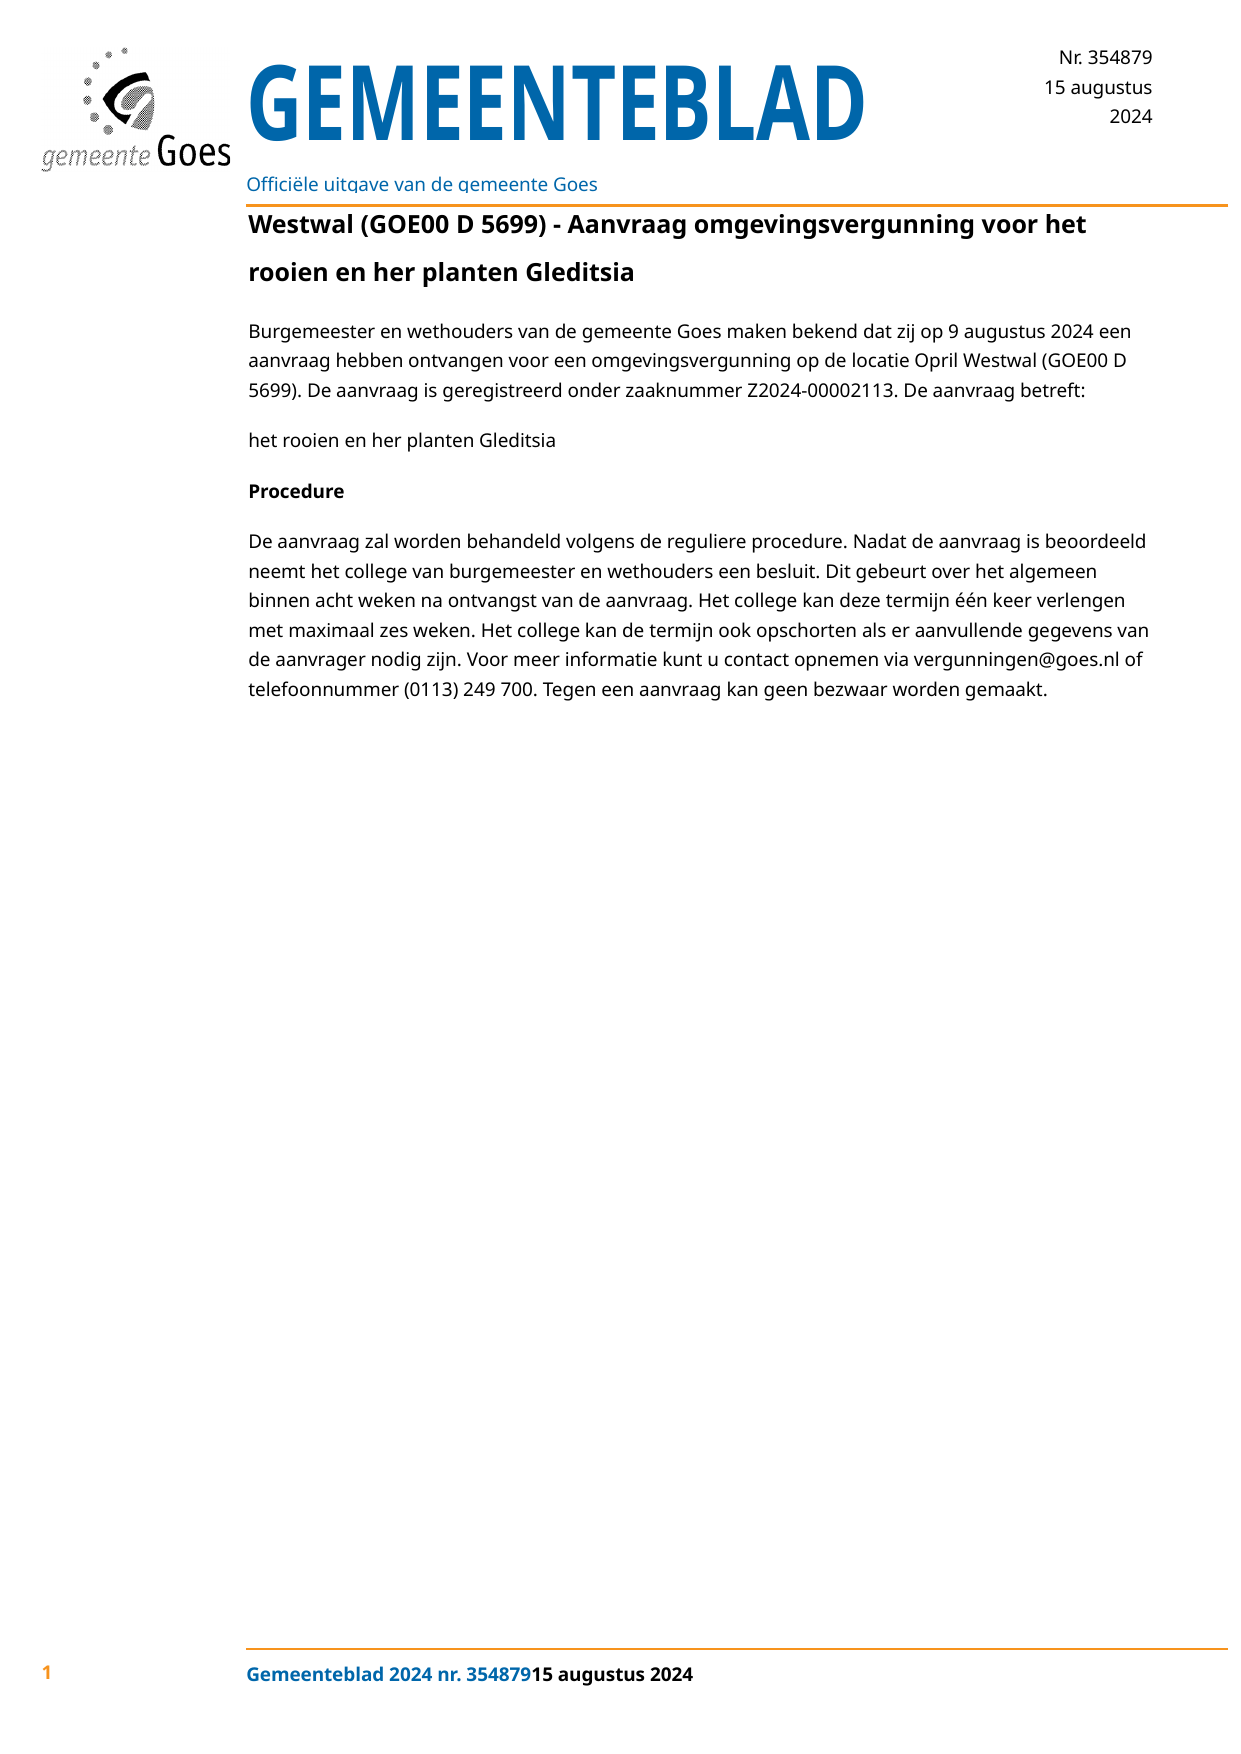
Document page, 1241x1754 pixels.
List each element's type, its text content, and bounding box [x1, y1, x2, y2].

text Procedure [248, 478, 1152, 504]
text De aanvraag zal worden behandeld volgens de reguliere procedure. Nadat de aanvraag is beoordeeld neemt het college van burgemeester en wethouders een besluit. Dit gebeurt over het algemeen binnen acht weken na ontvangst van de aanvraag. Het college kan deze termijn één keer verlengen met maximaal zes weken. Het college kan de termijn ook opschorten als er aanvullende gegevens van de aanvrager nodig zijn. Voor meer informatie kunt u contact opnemen via vergunningen@goes.nl of telefoonnummer (0113) 249 700. Tegen een aanvraag kan geen bezwaar worden gemaakt. [248, 528, 1152, 702]
picture [41, 47, 231, 172]
text Burgemeester en wethouders van de gemeente Goes maken bekend dat zij op 9 augustus 2024 een aanvraag hebben ontvangen voor een omgevingsvergunning op de locatie Opril Westwal (GOE00 D 5699). De aanvraag is geregistreerd onder zaaknummer Z2024-00002113. De aanvraag betreft: [248, 318, 1152, 403]
text Westwal (GOE00 D 5699) - Aanvraag omgevingsvergunning voor het rooien en her planten Gleditsia [248, 207, 1152, 288]
text het rooien en her planten Gleditsia [248, 427, 1152, 453]
